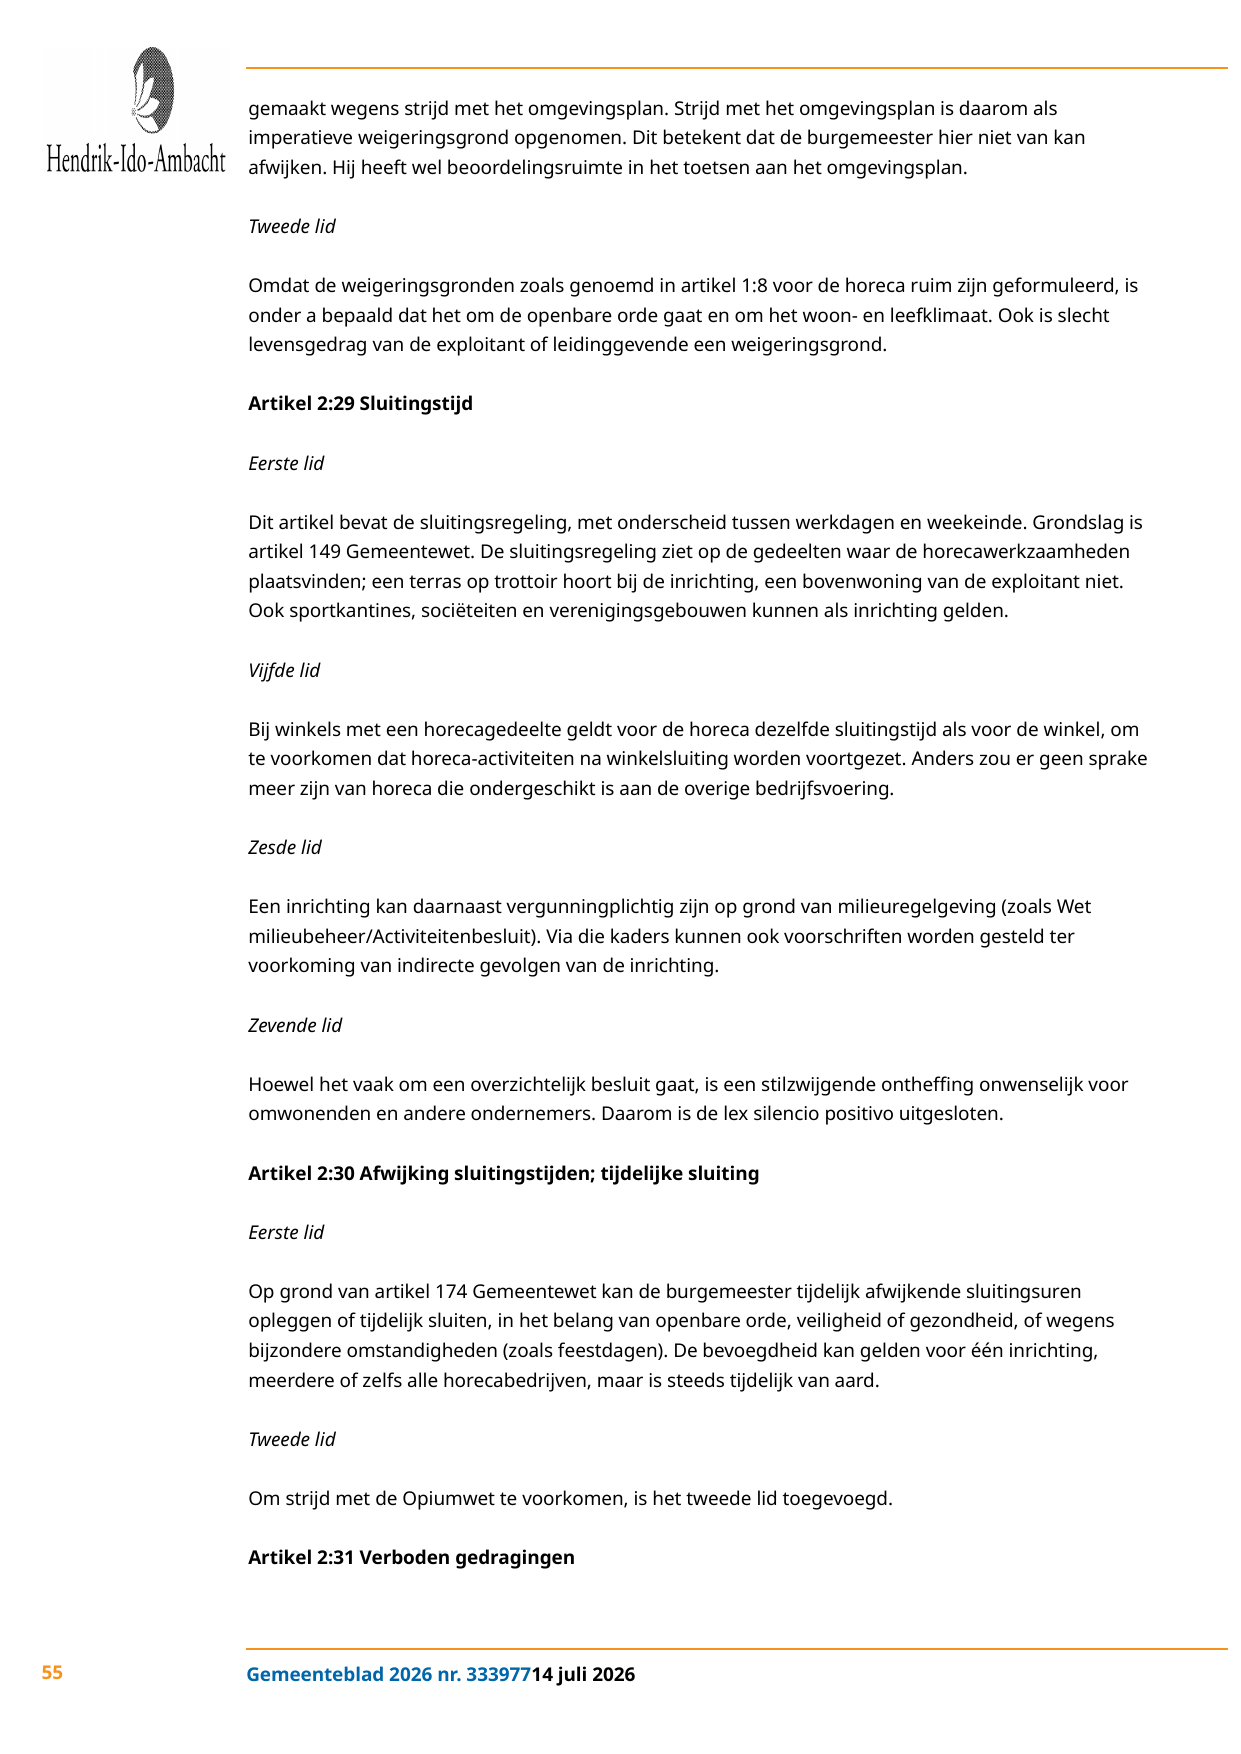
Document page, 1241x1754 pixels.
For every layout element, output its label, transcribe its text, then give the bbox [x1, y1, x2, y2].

text Op grond van artikel 174 Gemeentewet kan de burgemeester tijdelijk afwijkende sluitingsuren opleggen of tijdelijk sluiten, in het belang van openbare orde, veiligheid of gezondheid, of wegens bijzondere omstandigheden (zoals feestdagen). De bevoegdheid kan gelden voor één inrichting, meerdere of zelfs alle horecabedrijven, maar is steeds tijdelijk van aard. [248, 1278, 1152, 1393]
text Dit artikel bevat de sluitingsregeling, met onderscheid tussen werkdagen en weekeinde. Grondslag is artikel 149 Gemeentewet. De sluitingsregeling ziet op de gedeelten waar de horecawerkzaamheden plaatsvinden; een terras op trottoir hoort bij de inrichting, een bovenwoning van de exploitant niet. Ook sportkantines, sociëteiten en verenigingsgebouwen kunnen als inrichting gelden. [248, 509, 1152, 623]
text Een inrichting kan daarnaast vergunningplichtig zijn op grond van milieuregelgeving (zoals Wet milieubeheer/Activiteitenbesluit). Via die kaders kunnen ook voorschriften worden gesteld ter voorkoming van indirecte gevolgen van de inrichting. [248, 893, 1152, 978]
text Tweede lid [248, 213, 1152, 239]
text Omdat de weigeringsgronden zoals genoemd in artikel 1:8 voor de horeca ruim zijn geformuleerd, is onder a bepaald dat het om de openbare orde gaat en om het woon- en leefklimaat. Ook is slecht levensgedrag van de exploitant of leidinggevende een weigeringsgrond. [248, 272, 1152, 357]
text gemaakt wegens strijd met het omgevingsplan. Strijd met het omgevingsplan is daarom als imperatieve weigeringsgrond opgenomen. Dit betekent dat de burgemeester hier niet van kan afwijken. Hij heeft wel beoordelingsruimte in het toetsen aan het omgevingsplan. [248, 95, 1152, 180]
text Tweede lid [248, 1426, 1152, 1452]
text Vijfde lid [248, 657, 1152, 683]
text Eerste lid [248, 1219, 1152, 1245]
text Artikel 2:29 Sluitingstijd [248, 391, 1152, 416]
text Artikel 2:31 Verboden gedragingen [248, 1544, 1152, 1570]
text Zesde lid [248, 834, 1152, 860]
text Bij winkels met een horecagedeelte geldt voor de horeca dezelfde sluitingstijd als voor de winkel, om te voorkomen dat horeca-activiteiten na winkelsluiting worden voortgezet. Anders zou er geen sprake meer zijn van horeca die ondergeschikt is aan de overige bedrijfsvoering. [248, 716, 1152, 801]
text Eerste lid [248, 450, 1152, 476]
text Artikel 2:30 Afwijking sluitingstijden; tijdelijke sluiting [248, 1160, 1152, 1186]
text Om strijd met de Opiumwet te voorkomen, is het tweede lid toegevoegd. [248, 1485, 1152, 1511]
text Hoewel het vaak om een overzichtelijk besluit gaat, is een stilzwijgende ontheffing onwenselijk voor omwonenden en andere ondernemers. Daarom is de lex silencio positivo uitgesloten. [248, 1071, 1152, 1126]
picture [41, 47, 231, 172]
text Zevende lid [248, 1012, 1152, 1038]
